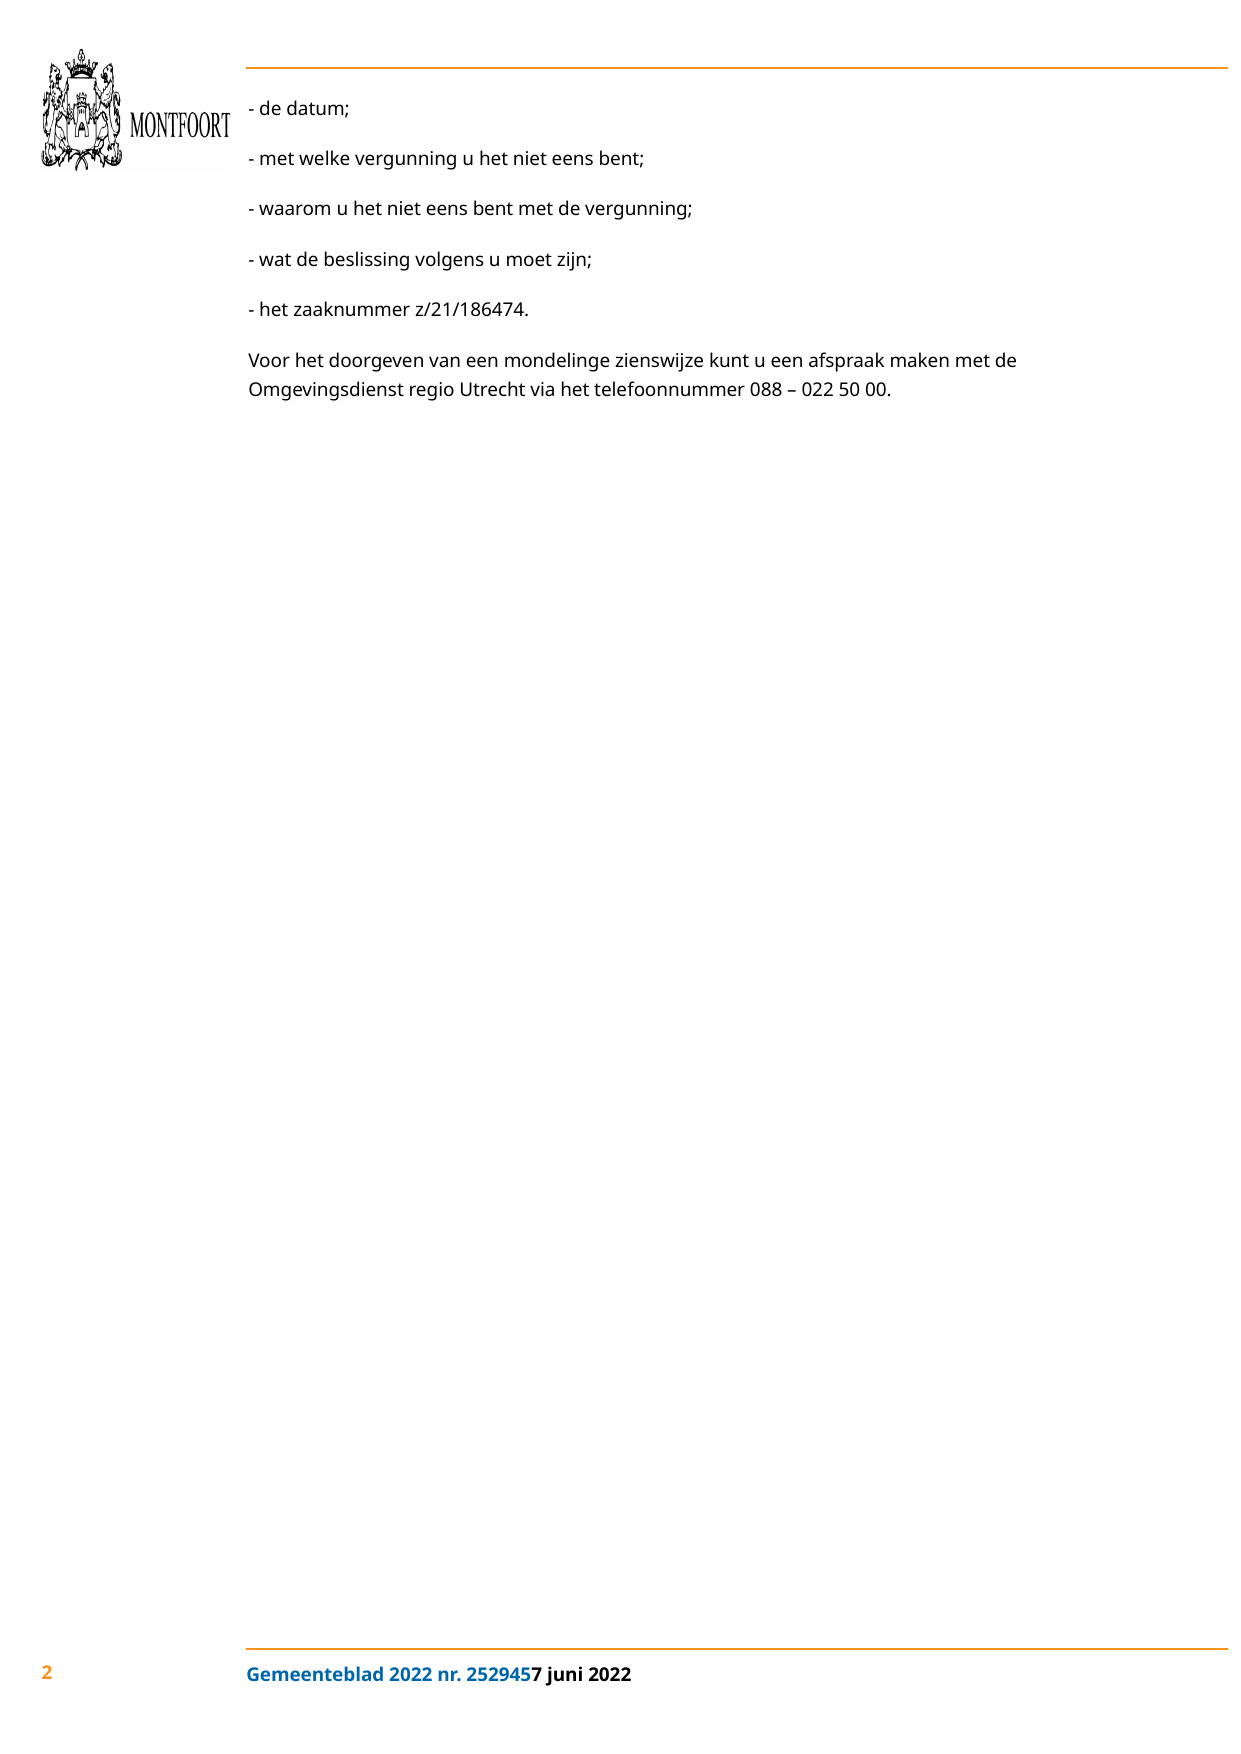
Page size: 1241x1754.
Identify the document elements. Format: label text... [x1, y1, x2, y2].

text - wat de beslissing volgens u moet zijn; [248, 246, 1152, 272]
picture [41, 47, 231, 172]
text - waarom u het niet eens bent met de vergunning; [248, 196, 1152, 221]
text - de datum; [248, 95, 1152, 121]
text - het zaaknummer z/21/186474. [248, 296, 1152, 322]
text Voor het doorgeven van een mondelinge zienswijze kunt u een afspraak maken met de Omgevingsdienst regio Utrecht via het telefoonnummer 088 – 022 50 00. [248, 347, 1152, 402]
text - met welke vergunning u het niet eens bent; [248, 145, 1152, 171]
